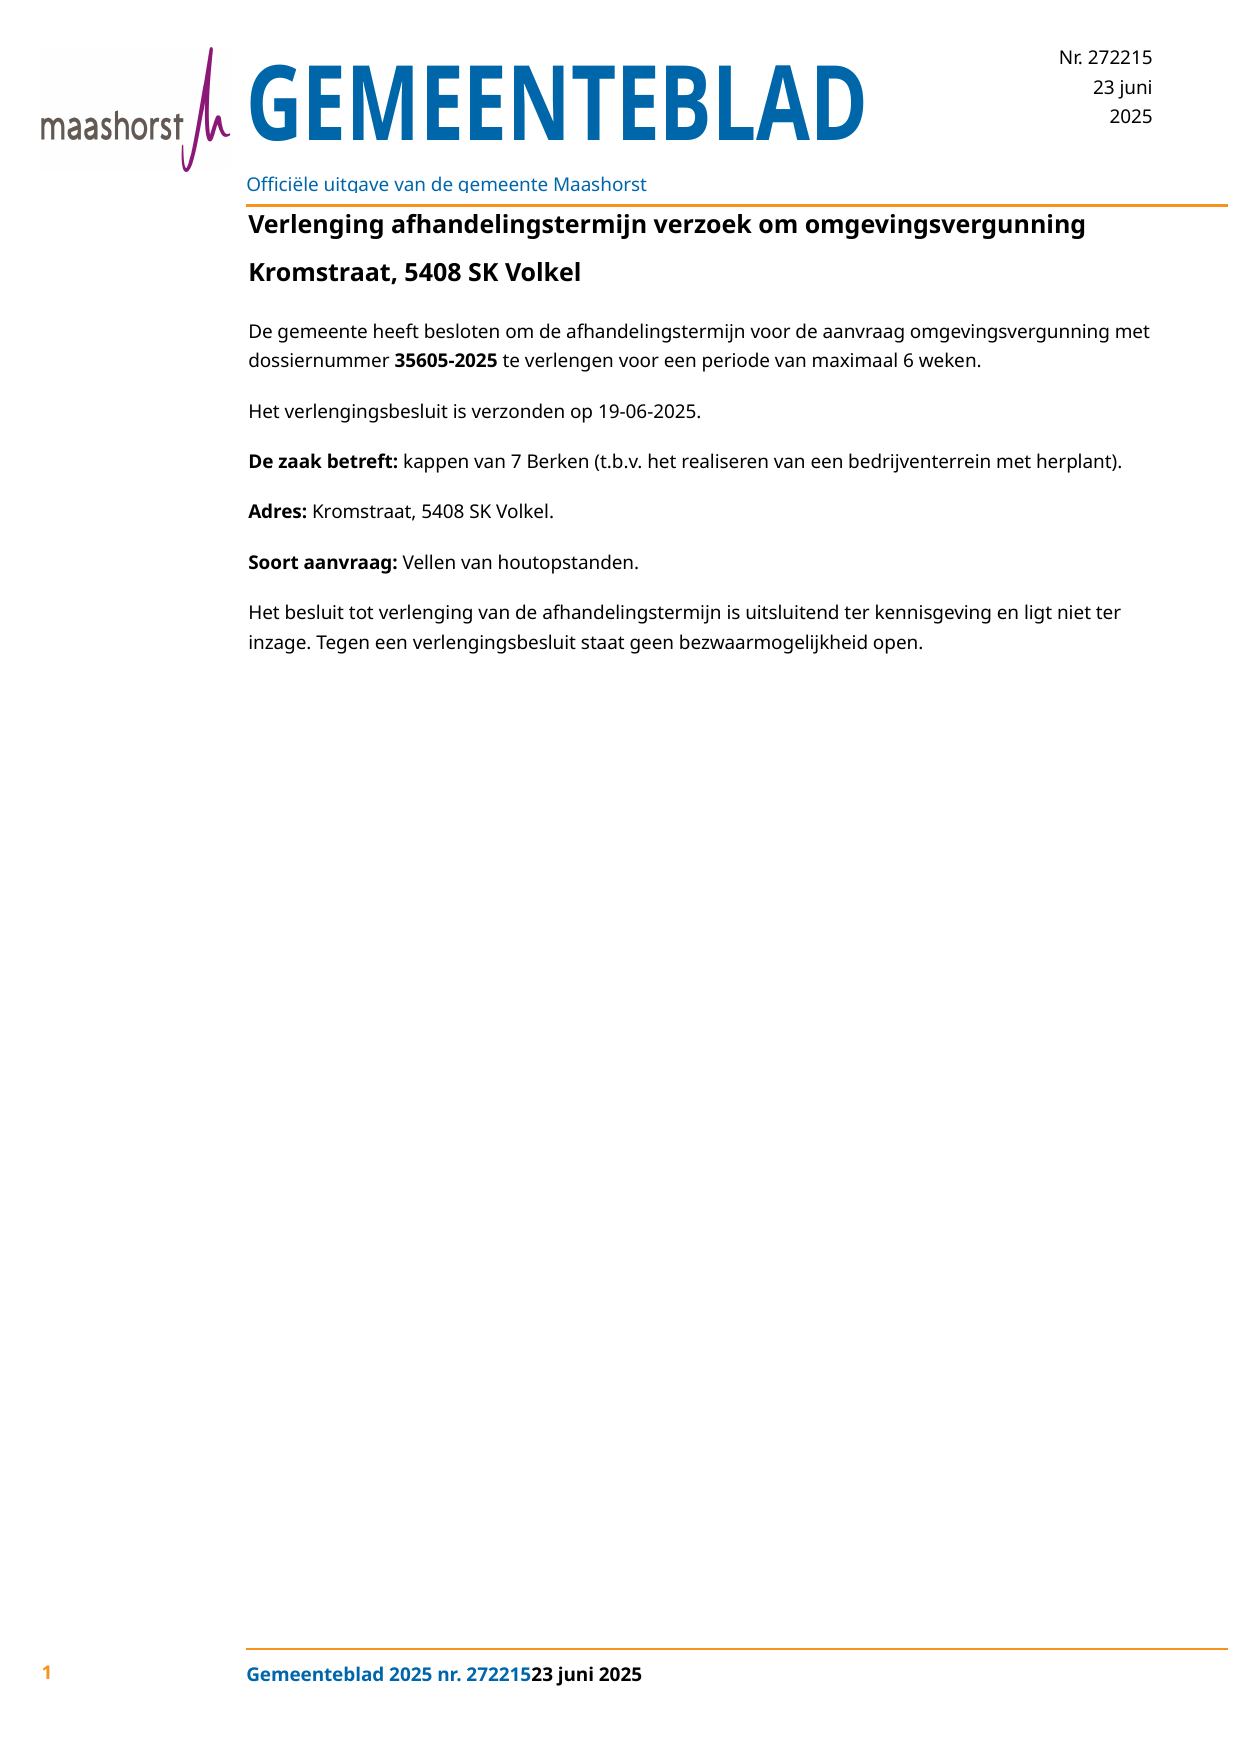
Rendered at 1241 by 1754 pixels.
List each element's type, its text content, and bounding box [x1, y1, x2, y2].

text Verlenging afhandelingstermijn verzoek om omgevingsvergunning Kromstraat, 5408 SK Volkel [248, 207, 1152, 288]
picture [41, 47, 231, 172]
text Het verlengingsbesluit is verzonden op 19-06-2025. [248, 398, 1152, 424]
text Soort aanvraag: Vellen van houtopstanden. [248, 549, 1152, 575]
text Het besluit tot verlenging van de afhandelingstermijn is uitsluitend ter kennisgeving en ligt niet ter inzage. Tegen een verlengingsbesluit staat geen bezwaarmogelijkheid open. [248, 599, 1152, 655]
text Adres: Kromstraat, 5408 SK Volkel. [248, 499, 1152, 524]
text De gemeente heeft besloten om de afhandelingstermijn voor de aanvraag omgevingsvergunning met dossiernummer 35605-2025 te verlengen voor een periode van maximaal 6 weken. [248, 318, 1152, 373]
text De zaak betreft: kappen van 7 Berken (t.b.v. het realiseren van een bedrijventerrein met herplant). [248, 448, 1152, 474]
